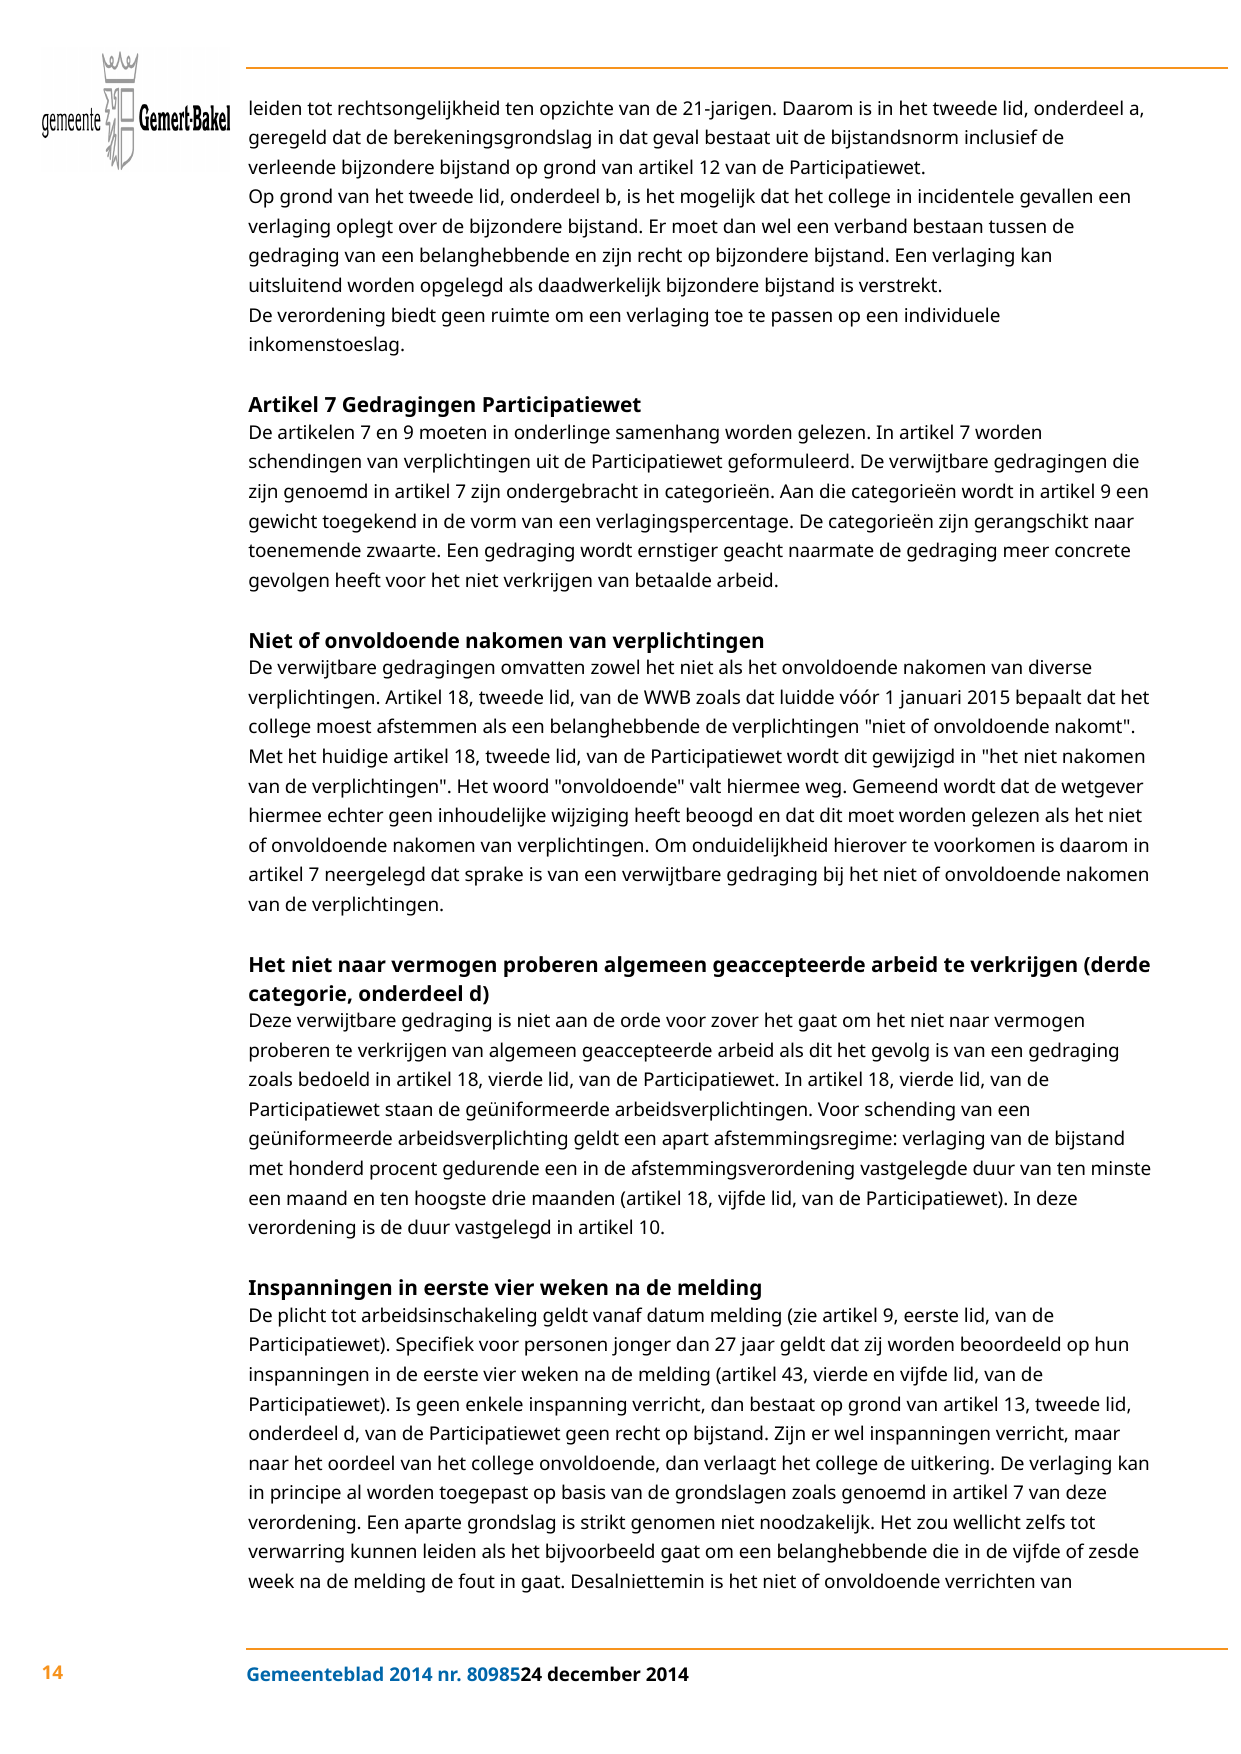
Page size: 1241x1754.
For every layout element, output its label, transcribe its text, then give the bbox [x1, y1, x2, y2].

text Inspanningen in eerste vier weken na de melding [248, 1273, 1152, 1302]
text De verwijtbare gedragingen omvatten zowel het niet als het onvoldoende nakomen van diverse verplichtingen. Artikel 18, tweede lid, van de WWB zoals dat luidde vóór 1 januari 2015 bepaalt dat het college moest afstemmen als een belanghebbende de verplichtingen "niet of onvoldoende nakomt". Met het huidige artikel 18, tweede lid, van de Participatiewet wordt dit gewijzigd in "het niet nakomen van de verplichtingen". Het woord "onvoldoende" valt hiermee weg. Gemeend wordt dat de wetgever hiermee echter geen inhoudelijke wijziging heeft beoogd en dat dit moet worden gelezen als het niet of onvoldoende nakomen van verplichtingen. Om onduidelijkheid hierover te voorkomen is daarom in artikel 7 neergelegd dat sprake is van een verwijtbare gedraging bij het niet of onvoldoende nakomen van de verplichtingen. [248, 654, 1152, 917]
text De plicht tot arbeidsinschakeling geldt vanaf datum melding (zie artikel 9, eerste lid, van de Participatiewet). Specifiek voor personen jonger dan 27 jaar geldt dat zij worden beoordeeld op hun inspanningen in de eerste vier weken na de melding (artikel 43, vierde en vijfde lid, van de Participatiewet). Is geen enkele inspanning verricht, dan bestaat op grond van artikel 13, tweede lid, onderdeel d, van de Participatiewet geen recht op bijstand. Zijn er wel inspanningen verricht, maar naar het oordeel van het college onvoldoende, dan verlaagt het college de uitkering. De verlaging kan in principe al worden toegepast op basis van de grondslagen zoals genoemd in artikel 7 van deze verordening. Een aparte grondslag is strikt genomen niet noodzakelijk. Het zou wellicht zelfs tot verwarring kunnen leiden als het bijvoorbeeld gaat om een belanghebbende die in de vijfde of zesde week na de melding de fout in gaat. Desalniettemin is het niet of onvoldoende verrichten van [248, 1302, 1152, 1594]
picture [41, 47, 231, 172]
text Het niet naar vermogen proberen algemeen geaccepteerde arbeid te verkrijgen (derde categorie, onderdeel d) [248, 950, 1152, 1007]
text Op grond van het tweede lid, onderdeel b, is het mogelijk dat het college in incidentele gevallen een verlaging oplegt over de bijzondere bijstand. Er moet dan wel een verband bestaan tussen de gedraging van een belanghebbende en zijn recht op bijzondere bijstand. Een verlaging kan uitsluitend worden opgelegd als daadwerkelijk bijzondere bijstand is verstrekt. [248, 183, 1152, 298]
text leiden tot rechtsongelijkheid ten opzichte van de 21-jarigen. Daarom is in het tweede lid, onderdeel a, geregeld dat de berekeningsgrondslag in dat geval bestaat uit de bijstandsnorm inclusief de verleende bijzondere bijstand op grond van artikel 12 van de Participatiewet. [248, 95, 1152, 180]
text Deze verwijtbare gedraging is niet aan de orde voor zover het gaat om het niet naar vermogen proberen te verkrijgen van algemeen geaccepteerde arbeid als dit het gevolg is van een gedraging zoals bedoeld in artikel 18, vierde lid, van de Participatiewet. In artikel 18, vierde lid, van de Participatiewet staan de geüniformeerde arbeidsverplichtingen. Voor schending van een geüniformeerde arbeidsverplichting geldt een apart afstemmingsregime: verlaging van de bijstand met honderd procent gedurende een in de afstemmingsverordening vastgelegde duur van ten minste een maand en ten hoogste drie maanden (artikel 18, vijfde lid, van de Participatiewet). In deze verordening is de duur vastgelegd in artikel 10. [248, 1007, 1152, 1240]
text Niet of onvoldoende nakomen van verplichtingen [248, 626, 1152, 654]
text Artikel 7 Gedragingen Participatiewet [248, 391, 1152, 419]
text De artikelen 7 en 9 moeten in onderlinge samenhang worden gelezen. In artikel 7 worden schendingen van verplichtingen uit de Participatiewet geformuleerd. De verwijtbare gedragingen die zijn genoemd in artikel 7 zijn ondergebracht in categorieën. Aan die categorieën wordt in artikel 9 een gewicht toegekend in de vorm van een verlagingspercentage. De categorieën zijn gerangschikt naar toenemende zwaarte. Een gedraging wordt ernstiger geacht naarmate de gedraging meer concrete gevolgen heeft voor het niet verkrijgen van betaalde arbeid. [248, 419, 1152, 593]
text De verordening biedt geen ruimte om een verlaging toe te passen op een individuele inkomenstoeslag. [248, 302, 1152, 357]
